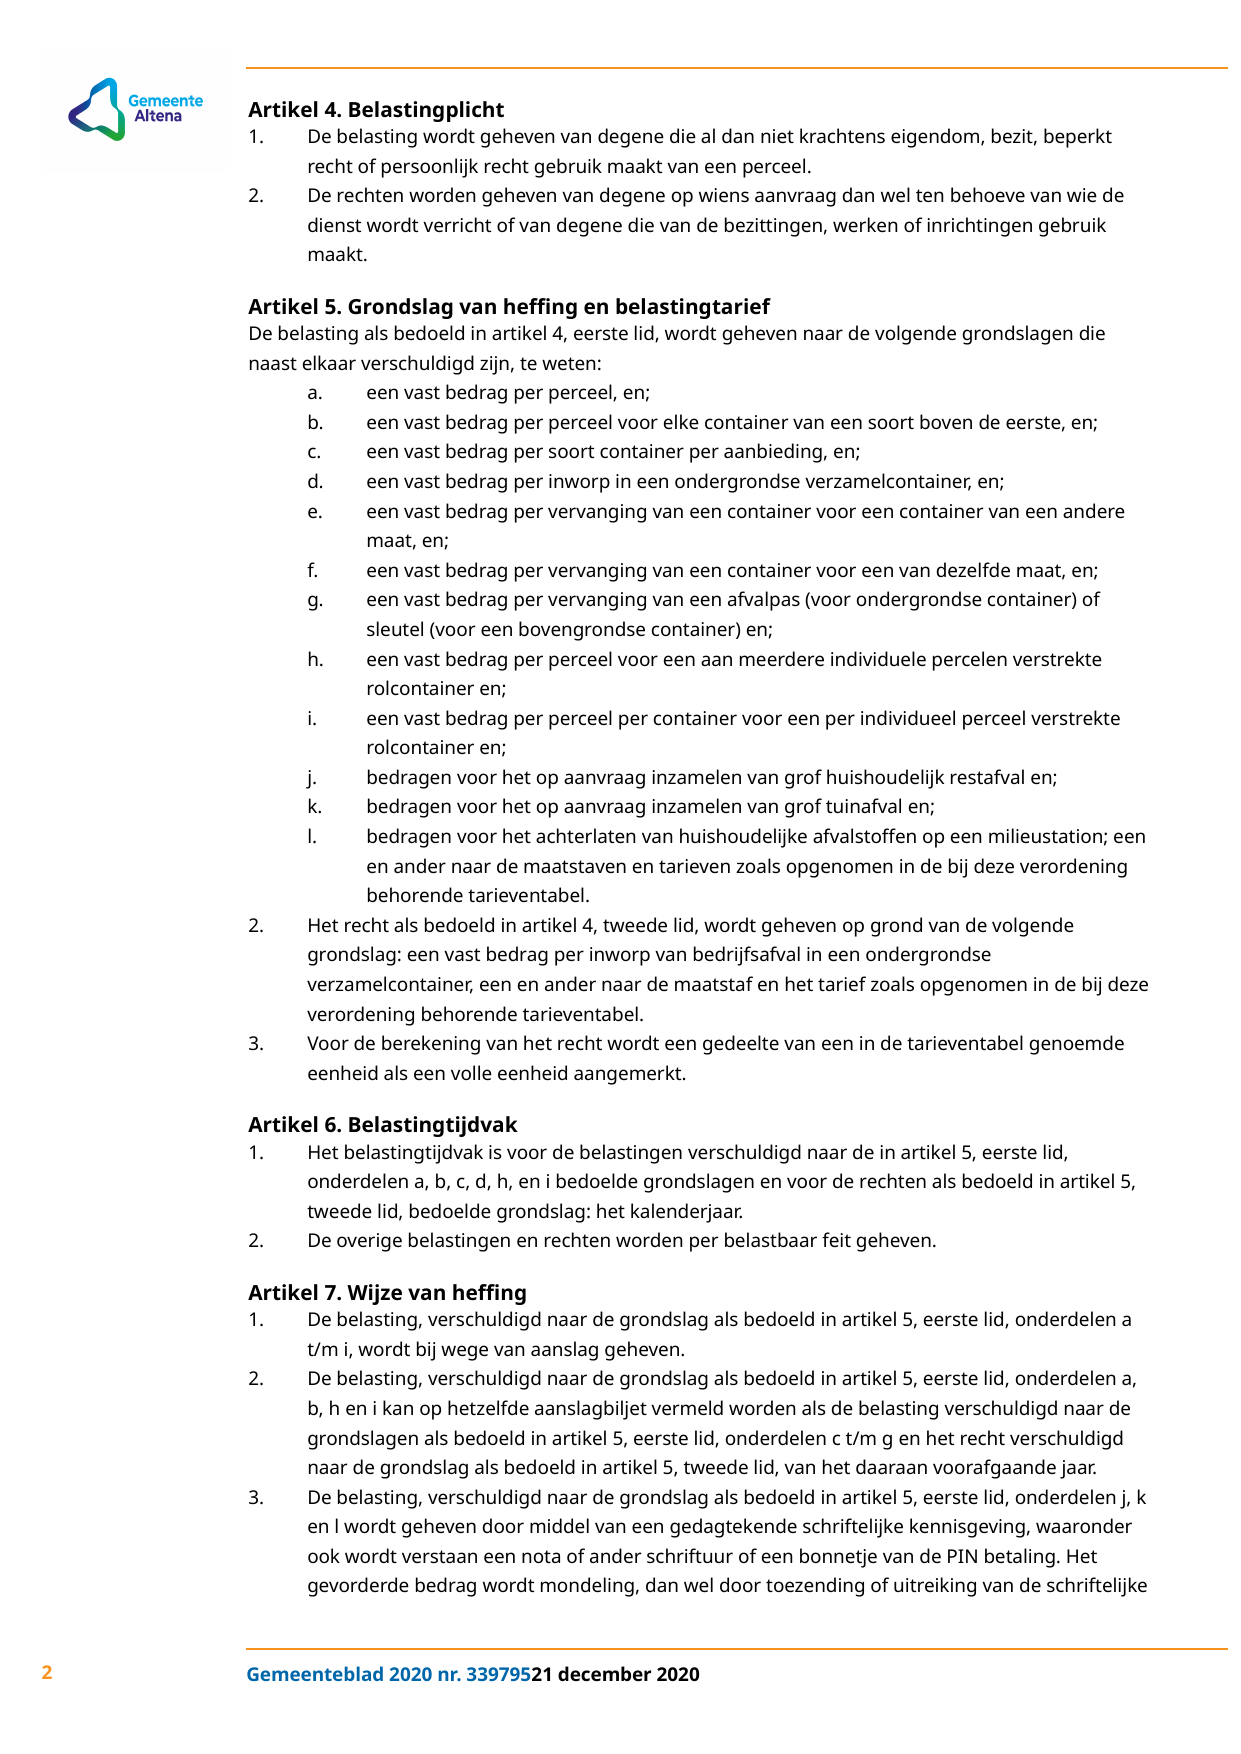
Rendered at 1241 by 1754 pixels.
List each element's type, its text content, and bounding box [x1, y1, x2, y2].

list een vast bedrag per vervanging van een afvalpas (voor ondergrondse container) of sleutel (voor een bovengrondse container) en; [307, 587, 1152, 642]
list Het recht als bedoeld in artikel 4, tweede lid, wordt geheven op grond van de volgende grondslag: een vast bedrag per inworp van bedrijfsafval in een ondergrondse verzamelcontainer, een en ander naar de maatstaf en het tarief zoals opgenomen in de bij deze verordening behorende tarieventabel. [248, 912, 1152, 1027]
list een vast bedrag per vervanging van een container voor een container van een andere maat, en; [307, 498, 1152, 553]
text Artikel 4. Belastingplicht [248, 95, 1152, 123]
text Artikel 7. Wijze van heffing [248, 1278, 1152, 1306]
list bedragen voor het op aanvraag inzamelen van grof tuinafval en; [307, 794, 1152, 819]
list een vast bedrag per perceel per container voor een per individueel perceel verstrekte rolcontainer en; [307, 705, 1152, 760]
list een vast bedrag per perceel voor elke container van een soort boven de eerste, en; [307, 409, 1152, 435]
list De belasting wordt geheven van degene die al dan niet krachtens eigendom, bezit, beperkt recht of persoonlijk recht gebruik maakt van een perceel. [248, 123, 1152, 178]
text De belasting als bedoeld in artikel 4, eerste lid, wordt geheven naar de volgende grondslagen die naast elkaar verschuldigd zijn, te weten: [248, 320, 1152, 376]
list De rechten worden geheven van degene op wiens aanvraag dan wel ten behoeve van wie de dienst wordt verricht of van degene die van de bezittingen, werken of inrichtingen gebruik maakt. [248, 182, 1152, 267]
picture [41, 47, 231, 172]
list een vast bedrag per perceel, en; [307, 379, 1152, 405]
list De belasting, verschuldigd naar de grondslag als bedoeld in artikel 5, eerste lid, onderdelen a, b, h en i kan op hetzelfde aanslagbiljet vermeld worden als de belasting verschuldigd naar de grondslagen als bedoeld in artikel 5, eerste lid, onderdelen c t/m g en het recht verschuldigd naar de grondslag als bedoeld in artikel 5, tweede lid, van het daaraan voorafgaande jaar. [248, 1366, 1152, 1480]
list een vast bedrag per soort container per aanbieding, en; [307, 439, 1152, 464]
list De belasting, verschuldigd naar de grondslag als bedoeld in artikel 5, eerste lid, onderdelen a t/m i, wordt bij wege van aanslag geheven. [248, 1306, 1152, 1362]
list De belasting, verschuldigd naar de grondslag als bedoeld in artikel 5, eerste lid, onderdelen j, k en l wordt geheven door middel van een gedagtekende schriftelijke kennisgeving, waaronder ook wordt verstaan een nota of ander schriftuur of een bonnetje van de PIN betaling. Het gevorderde bedrag wordt mondeling, dan wel door toezending of uitreiking van de schriftelijke [248, 1484, 1152, 1598]
list Het belastingtijdvak is voor de belastingen verschuldigd naar de in artikel 5, eerste lid, onderdelen a, b, c, d, h, en i bedoelde grondslagen en voor de rechten als bedoeld in artikel 5, tweede lid, bedoelde grondslag: het kalenderjaar. [248, 1139, 1152, 1224]
list een vast bedrag per vervanging van een container voor een van dezelfde maat, en; [307, 557, 1152, 583]
list bedragen voor het op aanvraag inzamelen van grof huishoudelijk restafval en; [307, 764, 1152, 790]
text Artikel 5. Grondslag van heffing en belastingtarief [248, 292, 1152, 320]
list De overige belastingen en rechten worden per belastbaar feit geheven. [248, 1228, 1152, 1253]
text Artikel 6. Belastingtijdvak [248, 1110, 1152, 1139]
list een vast bedrag per inworp in een ondergrondse verzamelcontainer, en; [307, 468, 1152, 494]
list Voor de berekening van het recht wordt een gedeelte van een in de tarieventabel genoemde eenheid als een volle eenheid aangemerkt. [248, 1030, 1152, 1086]
list bedragen voor het achterlaten van huishoudelijke afvalstoffen op een milieustation; een en ander naar de maatstaven en tarieven zoals opgenomen in de bij deze verordening behorende tarieventabel. [307, 823, 1152, 908]
list een vast bedrag per perceel voor een aan meerdere individuele percelen verstrekte rolcontainer en; [307, 646, 1152, 701]
